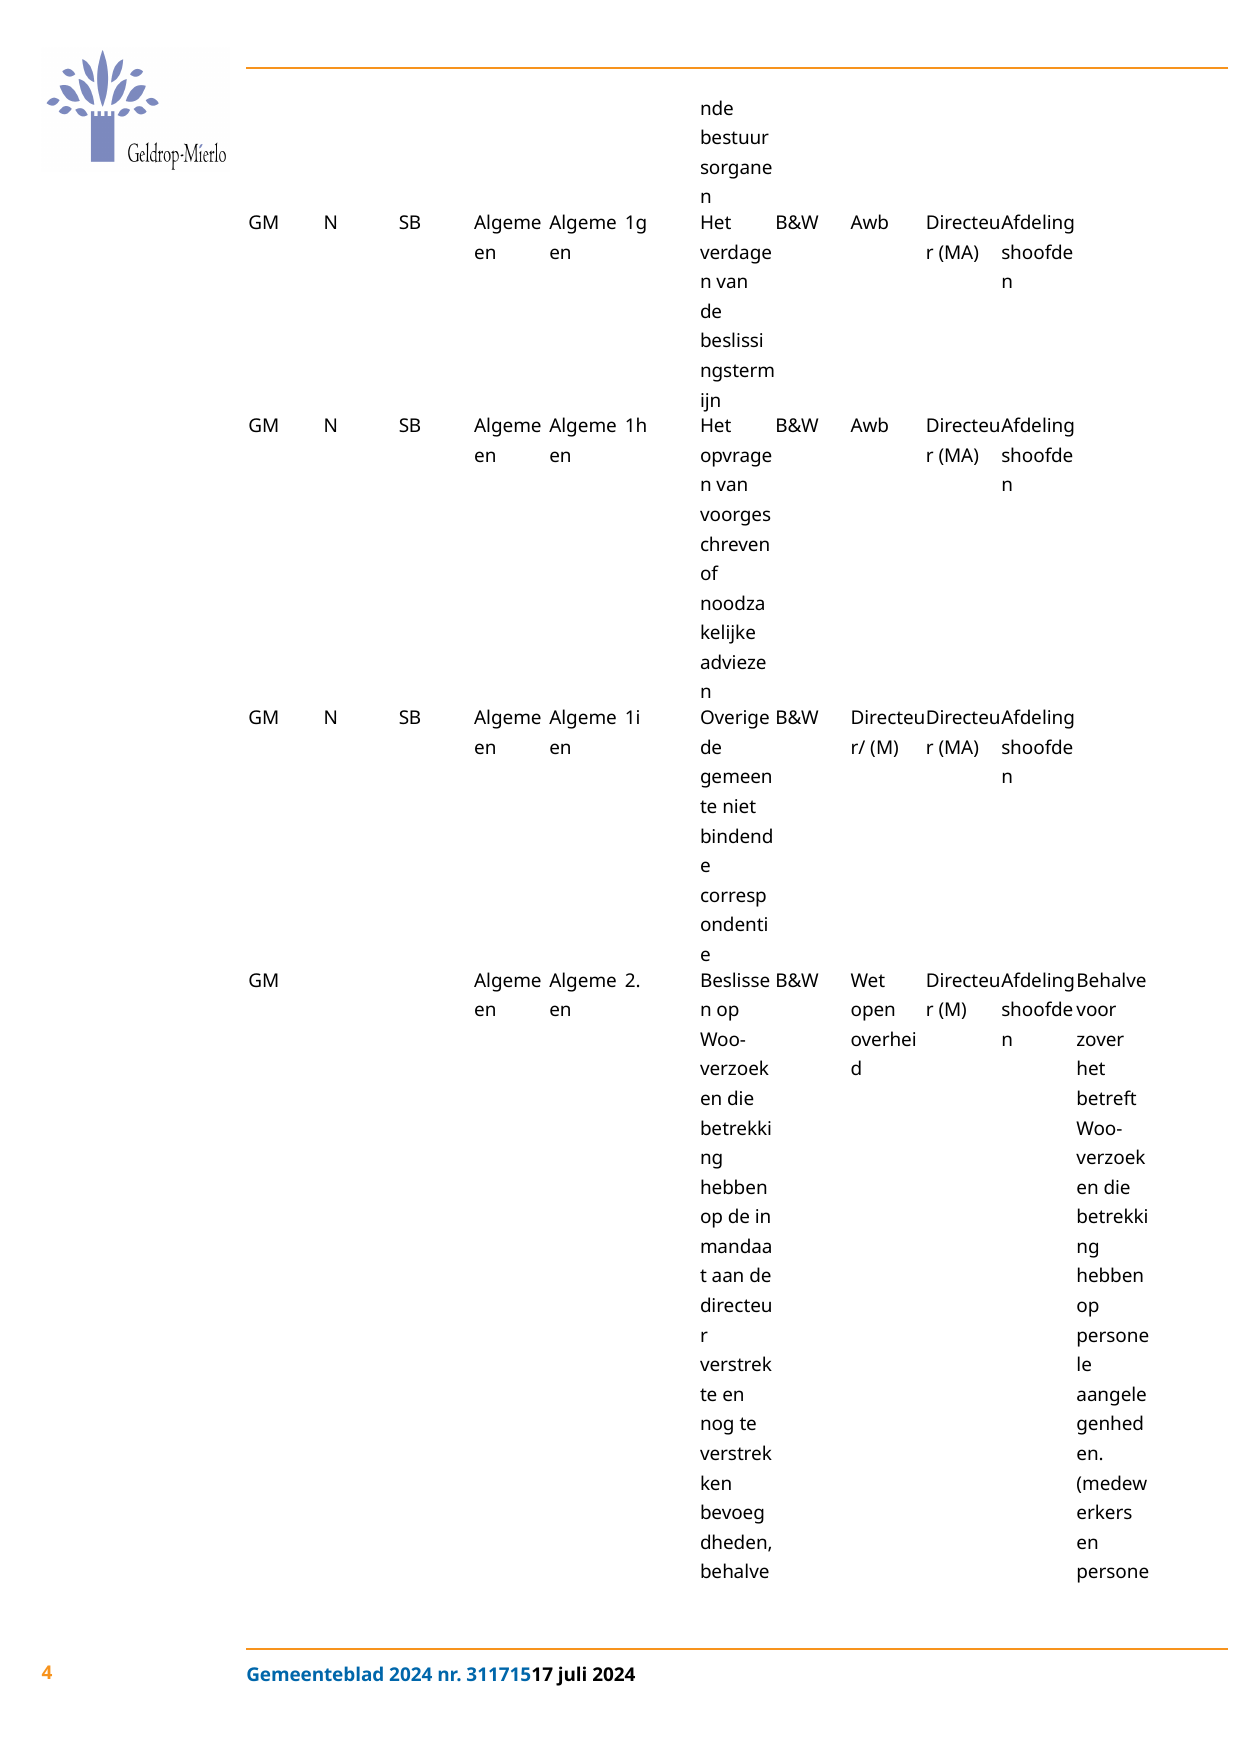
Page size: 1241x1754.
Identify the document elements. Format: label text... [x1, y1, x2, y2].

table_cell [323, 967, 398, 1584]
table_cell Awb [850, 413, 926, 704]
table_cell Awb [850, 209, 926, 412]
table_cell [248, 95, 323, 209]
table_cell N [323, 705, 398, 967]
table_cell Algemeen [549, 705, 624, 967]
table_cell N [323, 209, 398, 412]
table_cell Directeur (MA) [926, 209, 1001, 412]
table_cell [625, 95, 700, 209]
table_cell 1h [625, 413, 700, 704]
table_cell nde bestuursorganen [700, 95, 775, 209]
table_cell B&W [775, 413, 850, 704]
table_cell GM [248, 209, 323, 412]
table_cell 1g [625, 209, 700, 412]
table_cell [1076, 95, 1152, 209]
table_cell [399, 967, 474, 1584]
table_cell [1076, 413, 1152, 704]
table_cell [850, 95, 926, 209]
table_cell Overige de gemeente niet bindende correspondentie [700, 705, 775, 967]
table_cell GM [248, 705, 323, 967]
table_cell [1001, 95, 1076, 209]
table_cell Algemeen [474, 967, 549, 1584]
table_cell B&W [775, 705, 850, 967]
table_cell SB [399, 209, 474, 412]
table_cell [1076, 209, 1152, 412]
table_cell GM [248, 413, 323, 704]
table_cell [474, 95, 549, 209]
table_cell Afdelingshoofden [1001, 967, 1076, 1584]
table_cell Het verdagen van de beslissingstermijn [700, 209, 775, 412]
table_cell [399, 95, 474, 209]
table_cell Het opvragen van voorgeschreven of noodzakelijke adviezen [700, 413, 775, 704]
table_cell [775, 95, 850, 209]
table_cell Beslissen op Woo-verzoeken die betrekking hebben op de in mandaat aan de directeur verstrekte en nog te verstrekken bevoegdheden, behalve [700, 967, 775, 1584]
table_cell B&W [775, 967, 850, 1584]
picture [41, 47, 231, 172]
table_cell Algemeen [549, 413, 624, 704]
table_cell Algemeen [549, 967, 624, 1584]
table_cell Directeur (M) [926, 967, 1001, 1584]
table_cell Afdelingshoofden [1001, 209, 1076, 412]
table_cell 1i [625, 705, 700, 967]
table_cell Algemeen [474, 705, 549, 967]
table_cell N [323, 413, 398, 704]
table_cell [549, 95, 624, 209]
table_cell Directeur (MA) [926, 413, 1001, 704]
table_cell B&W [775, 209, 850, 412]
table_cell Directeur/ (M) [850, 705, 926, 967]
table_cell Behalve voor zover het betreft Woo-verzoeken die betrekking hebben op personele aangelegenheden. (medewerkers en persone [1076, 967, 1152, 1584]
table_cell Directeur (MA) [926, 705, 1001, 967]
table_cell Afdelingshoofden [1001, 413, 1076, 704]
table_cell SB [399, 413, 474, 704]
table_cell Afdelingshoofden [1001, 705, 1076, 967]
table_cell Algemeen [474, 413, 549, 704]
table_cell GM [248, 967, 323, 1584]
table_cell Wet open overheid [850, 967, 926, 1584]
table_cell SB [399, 705, 474, 967]
table_cell Algemeen [549, 209, 624, 412]
table_cell [926, 95, 1001, 209]
table_cell [1076, 705, 1152, 967]
table_cell Algemeen [474, 209, 549, 412]
table_cell [323, 95, 398, 209]
table_cell 2. [625, 967, 700, 1584]
